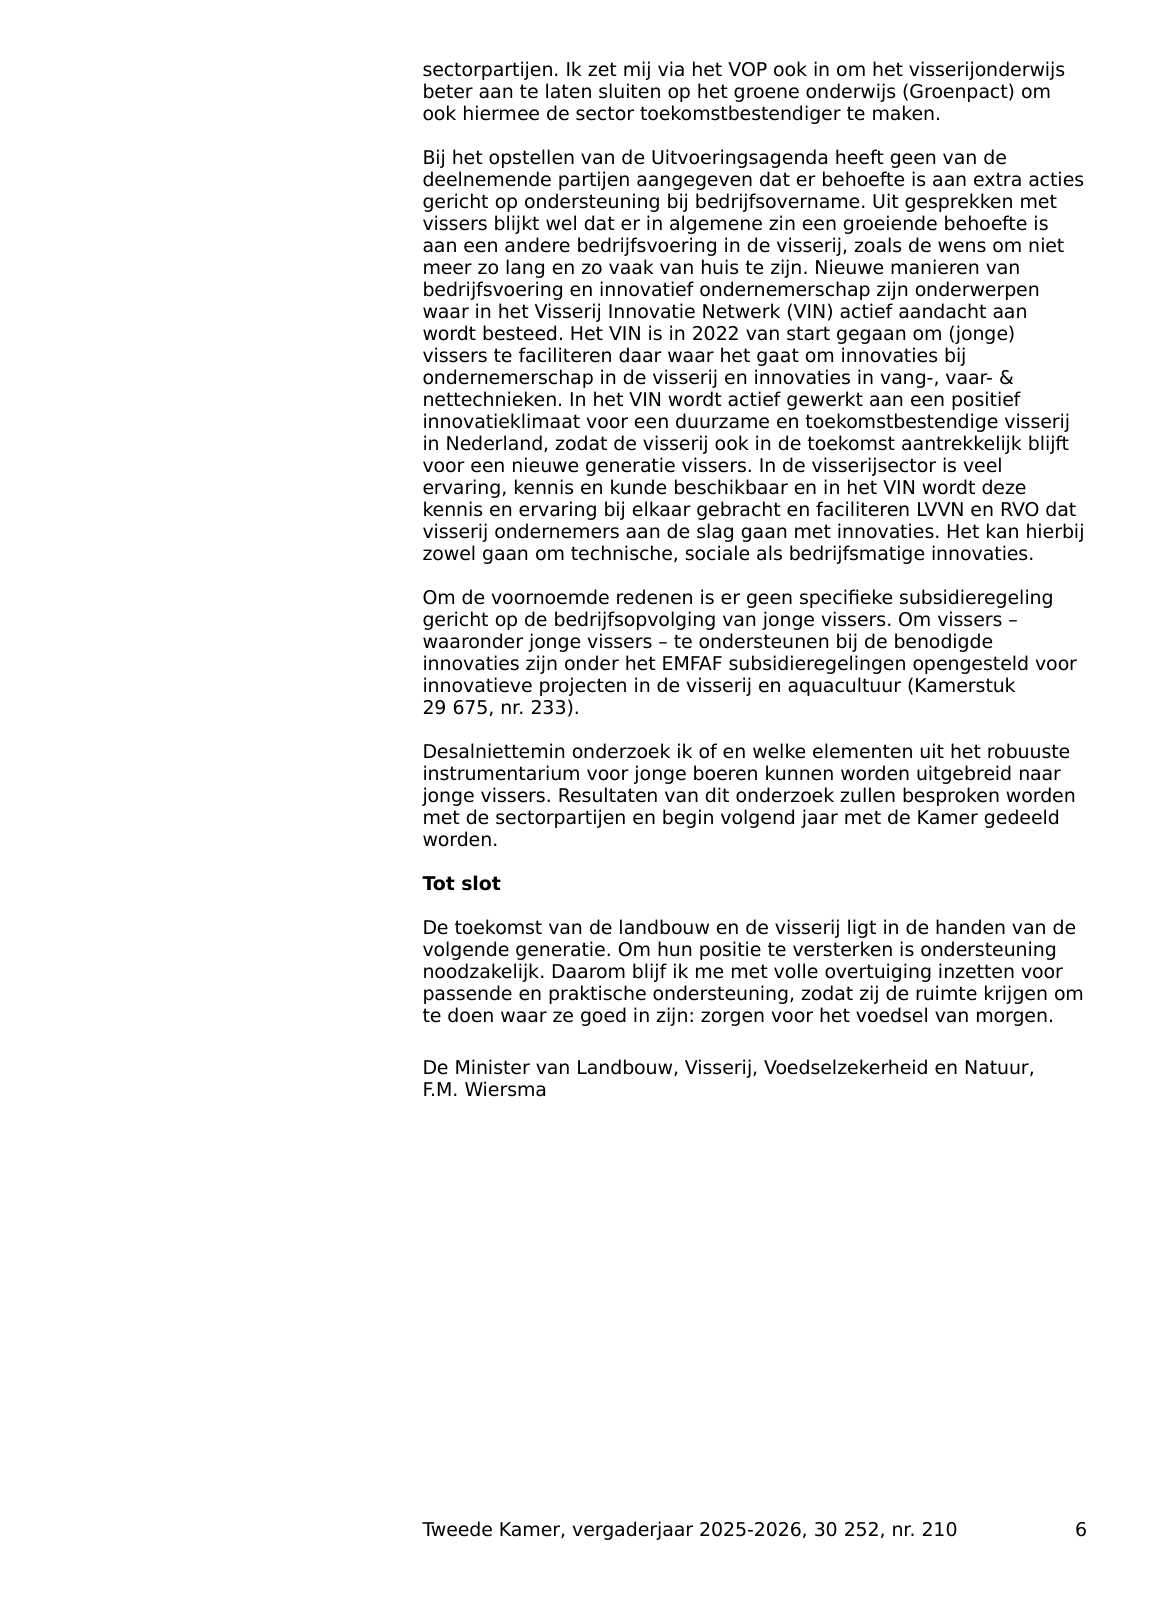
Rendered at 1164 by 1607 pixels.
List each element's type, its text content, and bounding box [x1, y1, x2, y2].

text De Minister van Landbouw, Visserij, Voedselzekerheid en Natuur, F.M. Wiersma [422, 1057, 1087, 1101]
text Bij het opstellen van de Uitvoeringsagenda heeft geen van de deelnemende partijen aangegeven dat er behoefte is aan extra acties gericht op ondersteuning bij bedrijfsovername. Uit gesprekken met vissers blijkt wel dat er in algemene zin een groeiende behoefte is aan een andere bedrijfsvoering in de visserij, zoals de wens om niet meer zo lang en zo vaak van huis te zijn. Nieuwe manieren van bedrijfsvoering en innovatief ondernemerschap zijn onderwerpen waar in het Visserij Innovatie Netwerk (VIN) actief aandacht aan wordt besteed. Het VIN is in 2022 van start gegaan om (jonge) vissers te faciliteren daar waar het gaat om innovaties bij ondernemerschap in de visserij en innovaties in vang-, vaar- & nettechnieken. In het VIN wordt actief gewerkt aan een positief innovatieklimaat voor een duurzame en toekomstbestendige visserij in Nederland, zodat de visserij ook in de toekomst aantrekkelijk blijft voor een nieuwe generatie vissers. In de visserijsector is veel ervaring, kennis en kunde beschikbaar en in het VIN wordt deze kennis en ervaring bij elkaar gebracht en faciliteren LVVN en RVO dat visserij ondernemers aan de slag gaan met innovaties. Het kan hierbij zowel gaan om technische, sociale als bedrijfsmatige innovaties. [422, 147, 1087, 565]
text sectorpartijen. Ik zet mij via het VOP ook in om het visserijonderwijs beter aan te laten sluiten op het groene onderwijs (Groenpact) om ook hiermee de sector toekomstbestendiger te maken. [422, 59, 1087, 125]
text Desalniettemin onderzoek ik of en welke elementen uit het robuuste instrumentarium voor jonge boeren kunnen worden uitgebreid naar jonge vissers. Resultaten van dit onderzoek zullen besproken worden met de sectorpartijen en begin volgend jaar met de Kamer gedeeld worden. [422, 741, 1087, 851]
text Om de voornoemde redenen is er geen specifieke subsidieregeling gericht op de bedrijfsopvolging van jonge vissers. Om vissers – waaronder jonge vissers – te ondersteunen bij de benodigde innovaties zijn onder het EMFAF subsidieregelingen opengesteld voor innovatieve projecten in de visserij en aquacultuur (Kamerstuk 29 675, nr. 233). [422, 587, 1087, 719]
text De toekomst van de landbouw en de visserij ligt in de handen van de volgende generatie. Om hun positie te versterken is ondersteuning noodzakelijk. Daarom blijf ik me met volle overtuiging inzetten voor passende en praktische ondersteuning, zodat zij de ruimte krijgen om te doen waar ze goed in zijn: zorgen voor het voedsel van morgen. [422, 917, 1087, 1027]
subtitle Tot slot [422, 873, 1087, 895]
